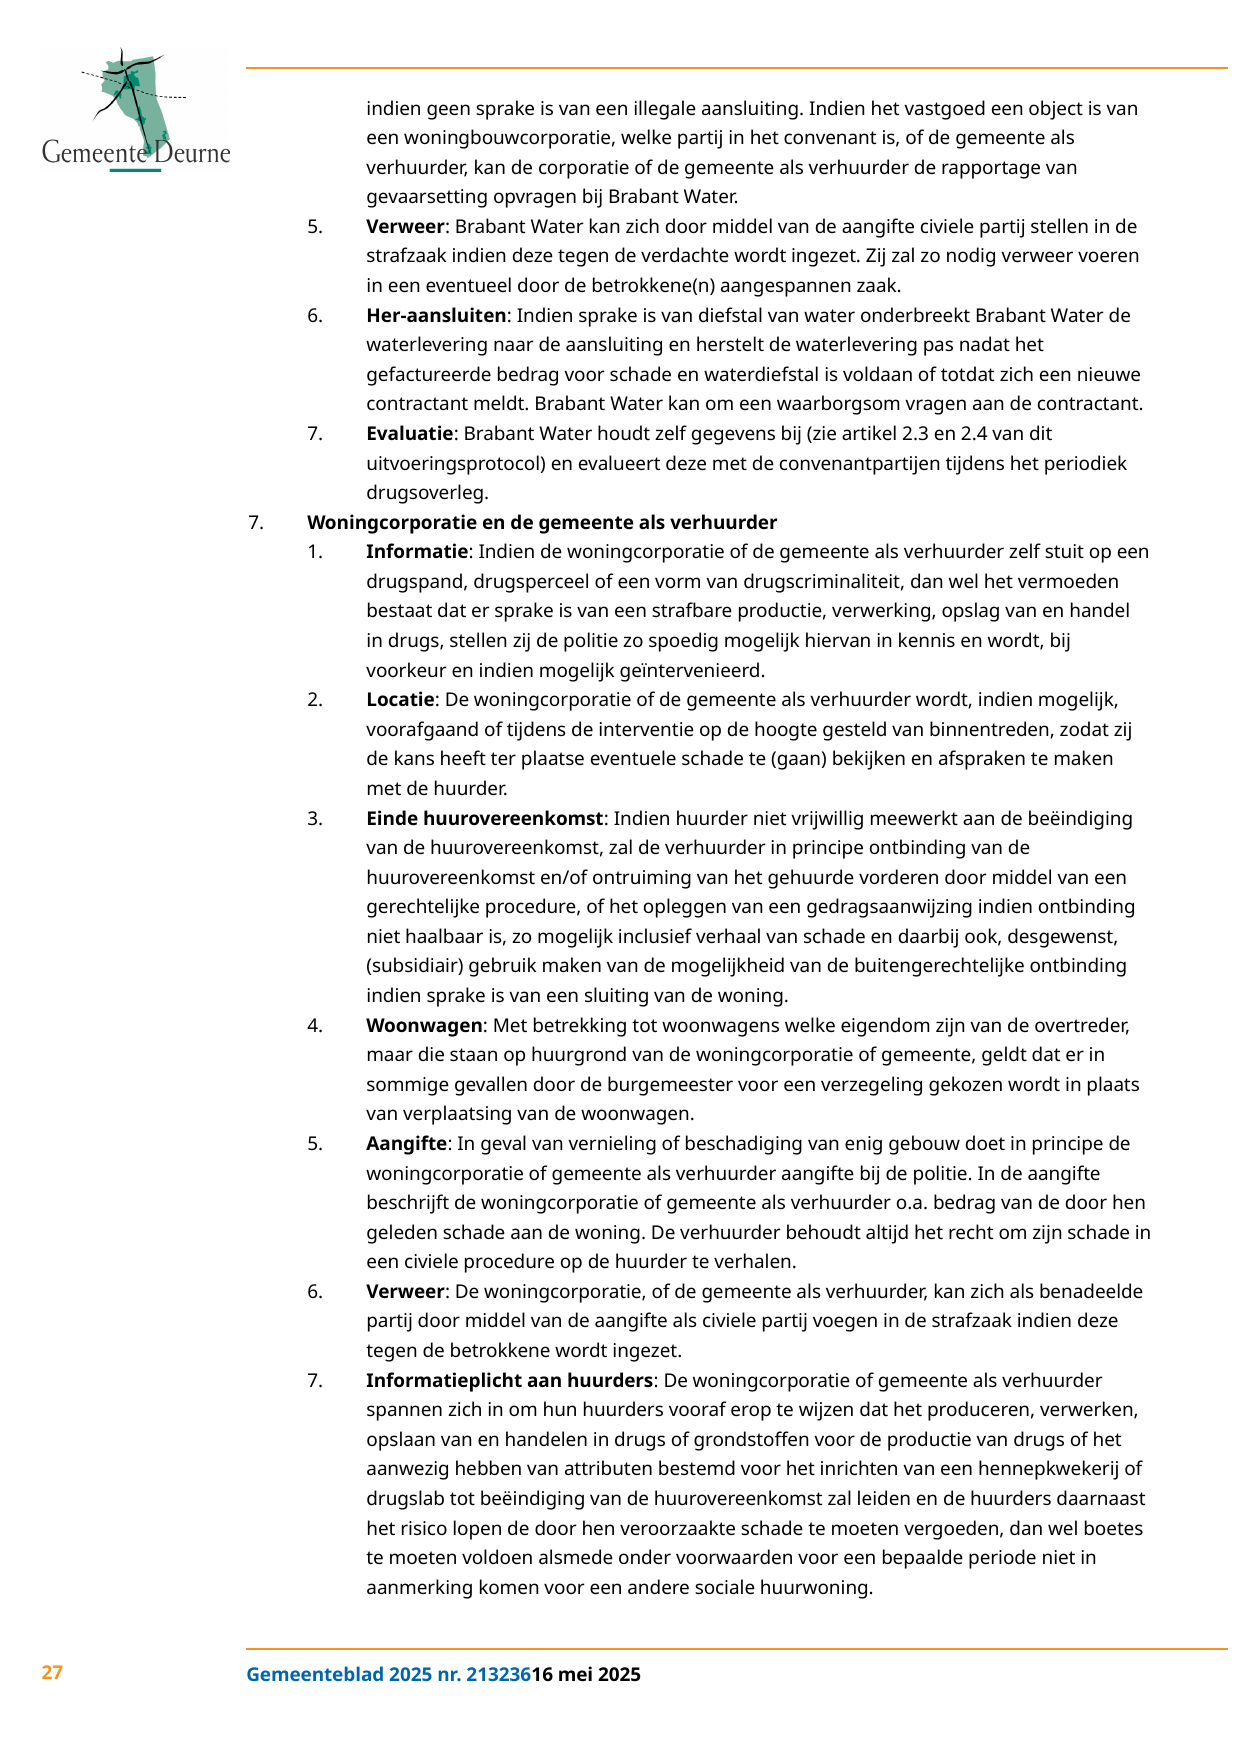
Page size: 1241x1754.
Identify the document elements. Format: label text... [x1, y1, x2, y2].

list Woningcorporatie en de gemeente als verhuurder [248, 509, 1152, 535]
list Verweer: De woningcorporatie, of de gemeente als verhuurder, kan zich als benadeelde partij door middel van de aangifte als civiele partij voegen in de strafzaak indien deze tegen de betrokkene wordt ingezet. [307, 1278, 1152, 1363]
list Informatieplicht aan huurders: De woningcorporatie of gemeente als verhuurder spannen zich in om hun huurders vooraf erop te wijzen dat het produceren, verwerken, opslaan van en handelen in drugs of grondstoffen voor de productie van drugs of het aanwezig hebben van attributen bestemd voor het inrichten van een hennepkwekerij of drugslab tot beëindiging van de huurovereenkomst zal leiden en de huurders daarnaast het risico lopen de door hen veroorzaakte schade te moeten vergoeden, dan wel boetes te moeten voldoen alsmede onder voorwaarden voor een bepaalde periode niet in aanmerking komen voor een andere sociale huurwoning. [307, 1367, 1152, 1600]
list Her-aansluiten: Indien sprake is van diefstal van water onderbreekt Brabant Water de waterlevering naar de aansluiting en herstelt de waterlevering pas nadat het gefactureerde bedrag voor schade en waterdiefstal is voldaan of totdat zich een nieuwe contractant meldt. Brabant Water kan om een waarborgsom vragen aan de contractant. [307, 302, 1152, 416]
list indien geen sprake is van een illegale aansluiting. Indien het vastgoed een object is van een woningbouwcorporatie, welke partij in het convenant is, of de gemeente als verhuurder, kan de corporatie of de gemeente als verhuurder de rapportage van gevaarsetting opvragen bij Brabant Water. [307, 95, 1152, 209]
list Woonwagen: Met betrekking tot woonwagens welke eigendom zijn van de overtreder, maar die staan op huurgrond van de woningcorporatie of gemeente, geldt dat er in sommige gevallen door de burgemeester voor een verzegeling gekozen wordt in plaats van verplaatsing van de woonwagen. [307, 1012, 1152, 1126]
list Locatie: De woningcorporatie of de gemeente als verhuurder wordt, indien mogelijk, voorafgaand of tijdens de interventie op de hoogte gesteld van binnentreden, zodat zij de kans heeft ter plaatse eventuele schade te (gaan) bekijken en afspraken te maken met de huurder. [307, 686, 1152, 801]
list Aangifte: In geval van vernieling of beschadiging van enig gebouw doet in principe de woningcorporatie of gemeente als verhuurder aangifte bij de politie. In de aangifte beschrijft de woningcorporatie of gemeente als verhuurder o.a. bedrag van de door hen geleden schade aan de woning. De verhuurder behoudt altijd het recht om zijn schade in een civiele procedure op de huurder te verhalen. [307, 1130, 1152, 1274]
list Evaluatie: Brabant Water houdt zelf gegevens bij (zie artikel 2.3 en 2.4 van dit uitvoeringsprotocol) en evalueert deze met de convenantpartijen tijdens het periodiek drugsoverleg. [307, 420, 1152, 505]
list Einde huurovereenkomst: Indien huurder niet vrijwillig meewerkt aan de beëindiging van de huurovereenkomst, zal de verhuurder in principe ontbinding van de huurovereenkomst en/of ontruiming van het gehuurde vorderen door middel van een gerechtelijke procedure, of het opleggen van een gedragsaanwijzing indien ontbinding niet haalbaar is, zo mogelijk inclusief verhaal van schade en daarbij ook, desgewenst, (subsidiair) gebruik maken van de mogelijkheid van de buitengerechtelijke ontbinding indien sprake is van een sluiting van de woning. [307, 805, 1152, 1008]
list Informatie: Indien de woningcorporatie of de gemeente als verhuurder zelf stuit op een drugspand, drugsperceel of een vorm van drugscriminaliteit, dan wel het vermoeden bestaat dat er sprake is van een strafbare productie, verwerking, opslag van en handel in drugs, stellen zij de politie zo spoedig mogelijk hiervan in kennis en wordt, bij voorkeur en indien mogelijk geïntervenieerd. [307, 538, 1152, 683]
picture [41, 47, 231, 172]
list Verweer: Brabant Water kan zich door middel van de aangifte civiele partij stellen in de strafzaak indien deze tegen de verdachte wordt ingezet. Zij zal zo nodig verweer voeren in een eventueel door de betrokkene(n) aangespannen zaak. [307, 213, 1152, 298]
